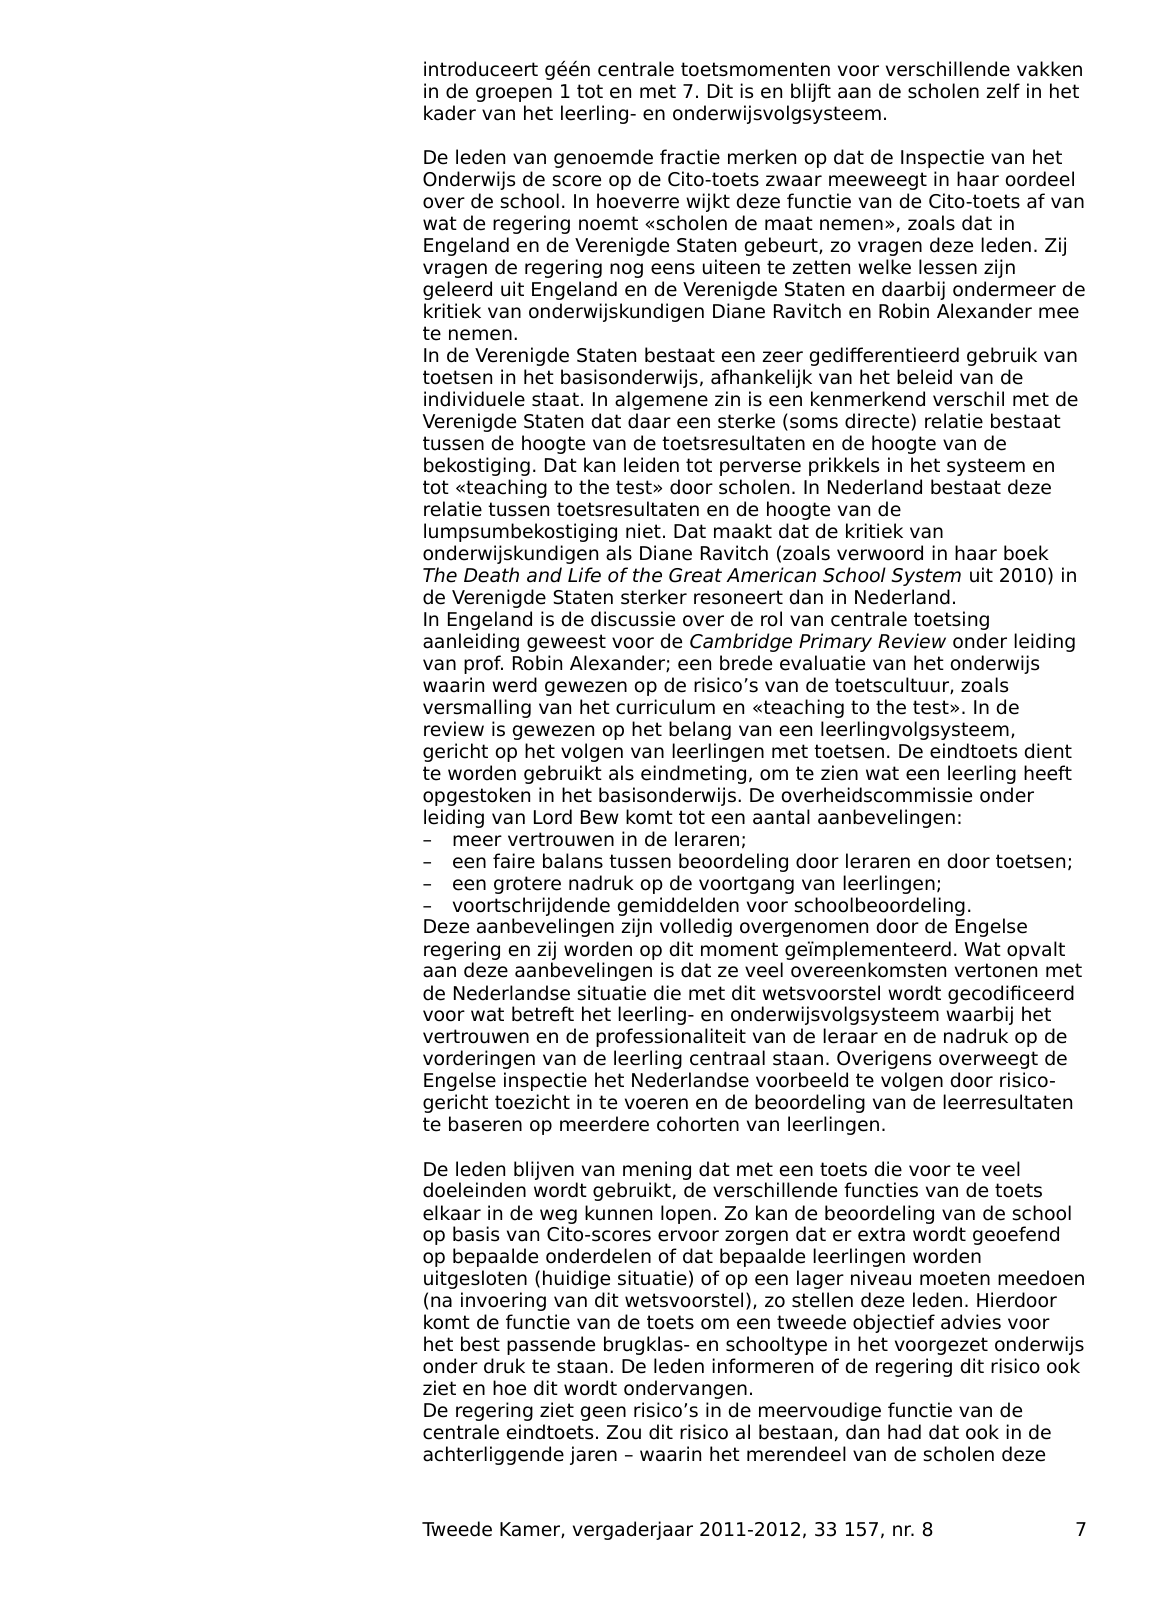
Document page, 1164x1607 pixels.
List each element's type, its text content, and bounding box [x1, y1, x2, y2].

text – voortschrijdende gemiddelden voor schoolbeoordeling. [422, 894, 1087, 916]
text De regering ziet geen risico’s in de meervoudige functie van de centrale eindtoets. Zou dit risico al bestaan, dan had dat ook in de achterliggende jaren – waarin het merendeel van de scholen deze [422, 1400, 1087, 1466]
text Deze aanbevelingen zijn volledig overgenomen door de Engelse regering en zij worden op dit moment geïmplementeerd. Wat opvalt aan deze aanbevelingen is dat ze veel overeenkomsten vertonen met de Nederlandse situatie die met dit wetsvoorstel wordt gecodificeerd voor wat betreft het leerling- en onderwijsvolgsysteem waarbij het vertrouwen en de professionaliteit van de leraar en de nadruk op de vorderingen van de leerling centraal staan. Overigens overweegt de Engelse inspectie het Nederlandse voorbeeld te volgen door risico-gericht toezicht in te voeren en de beoordeling van de leerresultaten te baseren op meerdere cohorten van leerlingen. [422, 916, 1087, 1136]
text – een grotere nadruk op de voortgang van leerlingen; [422, 872, 1087, 894]
text De leden blijven van mening dat met een toets die voor te veel doeleinden wordt gebruikt, de verschillende functies van de toets elkaar in de weg kunnen lopen. Zo kan de beoordeling van de school op basis van Cito-scores ervoor zorgen dat er extra wordt geoefend op bepaalde onderdelen of dat bepaalde leerlingen worden uitgesloten (huidige situatie) of op een lager niveau moeten meedoen (na invoering van dit wetsvoorstel), zo stellen deze leden. Hierdoor komt de functie van de toets om een tweede objectief advies voor het best passende brugklas- en schooltype in het voorgezet onderwijs onder druk te staan. De leden informeren of de regering dit risico ook ziet en hoe dit wordt ondervangen. [422, 1158, 1087, 1400]
text – meer vertrouwen in de leraren; [422, 828, 1087, 851]
text De leden van genoemde fractie merken op dat de Inspectie van het Onderwijs de score op de Cito-toets zwaar meeweegt in haar oordeel over de school. In hoeverre wijkt deze functie van de Cito-toets af van wat de regering noemt «scholen de maat nemen», zoals dat in Engeland en de Verenigde Staten gebeurt, zo vragen deze leden. Zij vragen de regering nog eens uiteen te zetten welke lessen zijn geleerd uit Engeland en de Verenigde Staten en daarbij ondermeer de kritiek van onderwijskundigen Diane Ravitch en Robin Alexander mee te nemen. [422, 147, 1087, 345]
text – een faire balans tussen beoordeling door leraren en door toetsen; [422, 851, 1087, 872]
text In Engeland is de discussie over de rol van centrale toetsing aanleiding geweest voor de Cambridge Primary Review onder leiding van prof. Robin Alexander; een brede evaluatie van het onderwijs waarin werd gewezen op de risico’s van de toetscultuur, zoals versmalling van het curriculum en «teaching to the test». In de review is gewezen op het belang van een leerlingvolgsysteem, gericht op het volgen van leerlingen met toetsen. De eindtoets dient te worden gebruikt als eindmeting, om te zien wat een leerling heeft opgestoken in het basisonderwijs. De overheidscommissie onder leiding van Lord Bew komt tot een aantal aanbevelingen: [422, 609, 1087, 828]
text In de Verenigde Staten bestaat een zeer gedifferentieerd gebruik van toetsen in het basisonderwijs, afhankelijk van het beleid van de individuele staat. In algemene zin is een kenmerkend verschil met de Verenigde Staten dat daar een sterke (soms directe) relatie bestaat tussen de hoogte van de toetsresultaten en de hoogte van de bekostiging. Dat kan leiden tot perverse prikkels in het systeem en tot «teaching to the test» door scholen. In Nederland bestaat deze relatie tussen toetsresultaten en de hoogte van de lumpsumbekostiging niet. Dat maakt dat de kritiek van onderwijskundigen als Diane Ravitch (zoals verwoord in haar boek The Death and Life of the Great American School System uit 2010) in de Verenigde Staten sterker resoneert dan in Nederland. [422, 345, 1087, 609]
text introduceert géén centrale toetsmomenten voor verschillende vakken in de groepen 1 tot en met 7. Dit is en blijft aan de scholen zelf in het kader van het leerling- en onderwijsvolgsysteem. [422, 59, 1087, 125]
